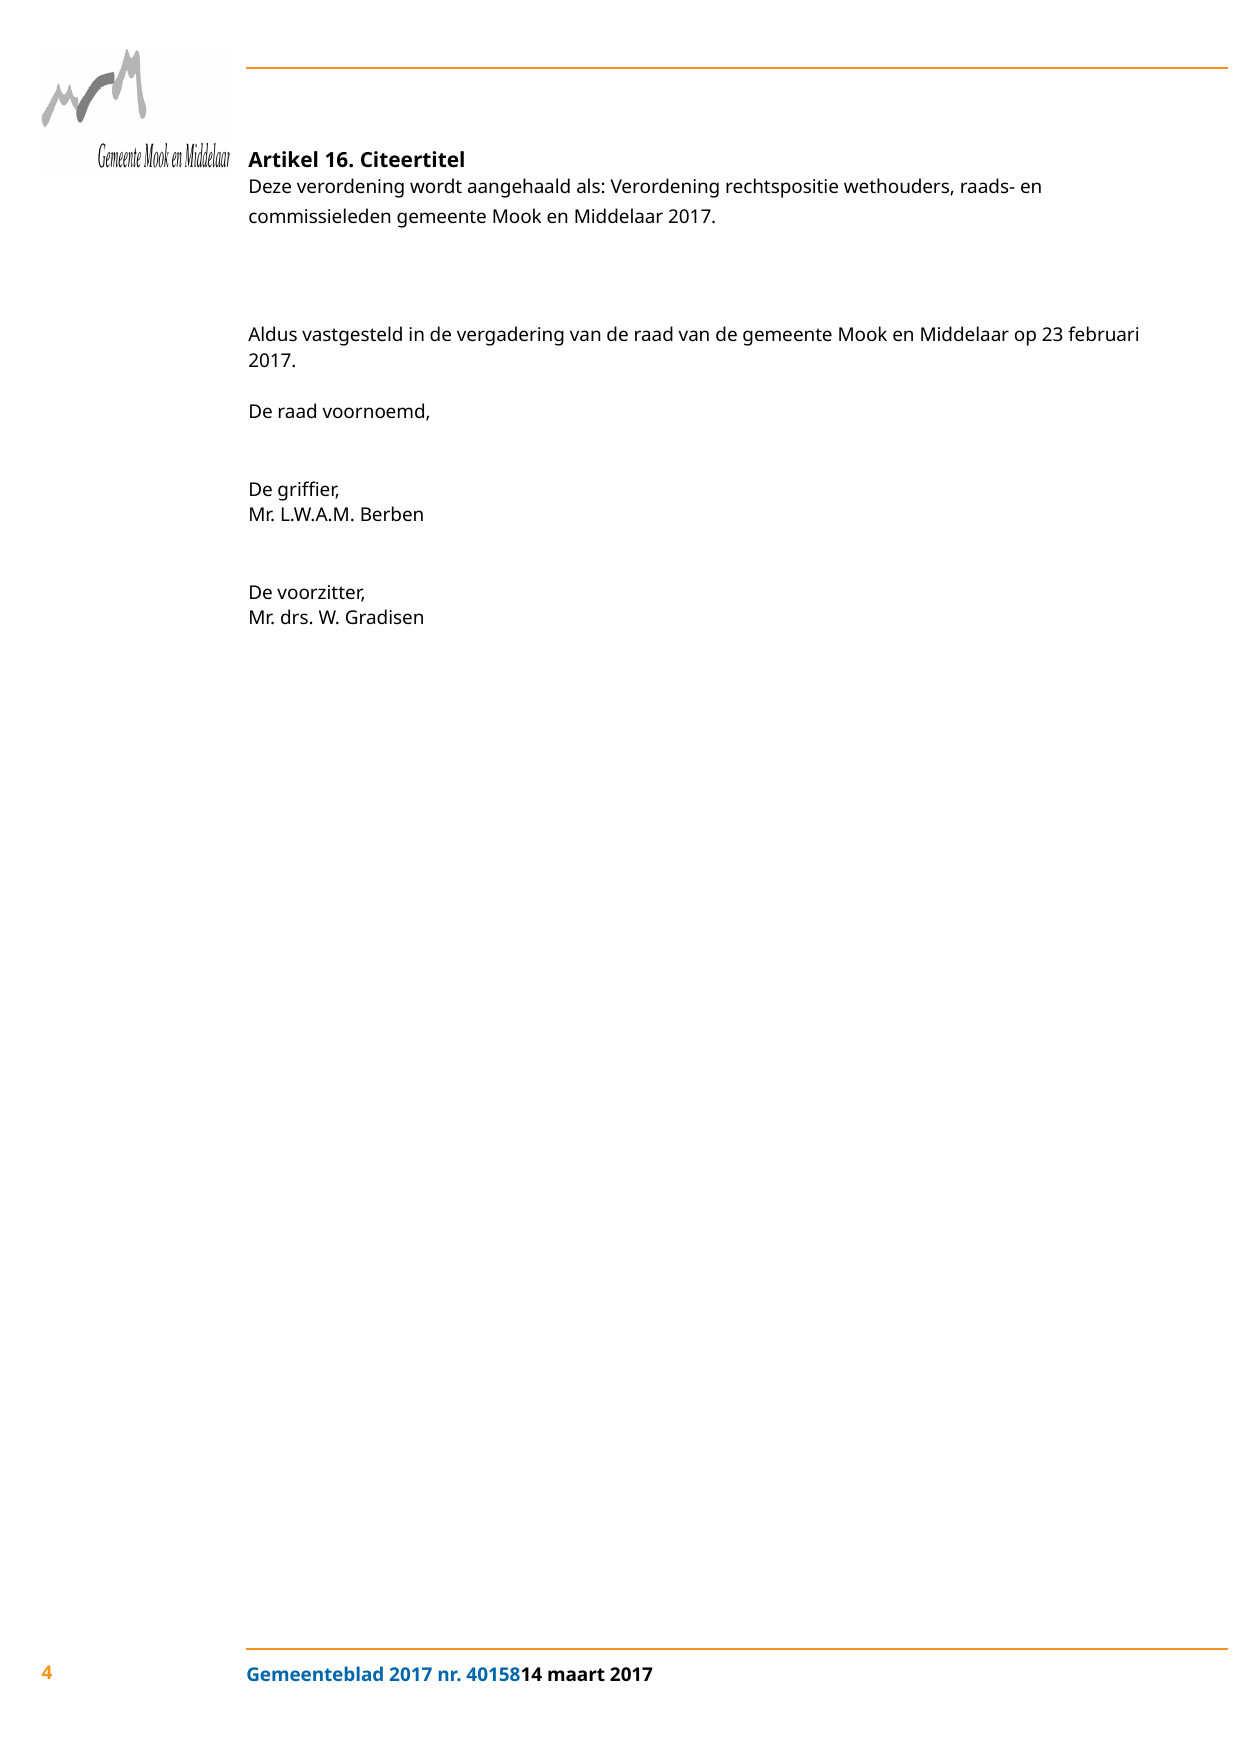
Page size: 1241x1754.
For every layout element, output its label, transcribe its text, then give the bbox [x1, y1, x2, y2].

text De raad voornoemd, [248, 399, 1152, 424]
text De griffier, [248, 476, 1152, 502]
text De voorzitter, [248, 579, 1152, 604]
text Mr. L.W.A.M. Berben [248, 502, 1152, 527]
text Artikel 16. Citeertitel [248, 145, 1152, 174]
text Mr. drs. W. Gradisen [248, 604, 1152, 630]
picture [41, 47, 231, 172]
text Aldus vastgesteld in de vergadering van de raad van de gemeente Mook en Middelaar op 23 februari 2017. [248, 322, 1152, 373]
text Deze verordening wordt aangehaald als: Verordening rechtspositie wethouders, raads- en commissieleden gemeente Mook en Middelaar 2017. [248, 174, 1152, 229]
